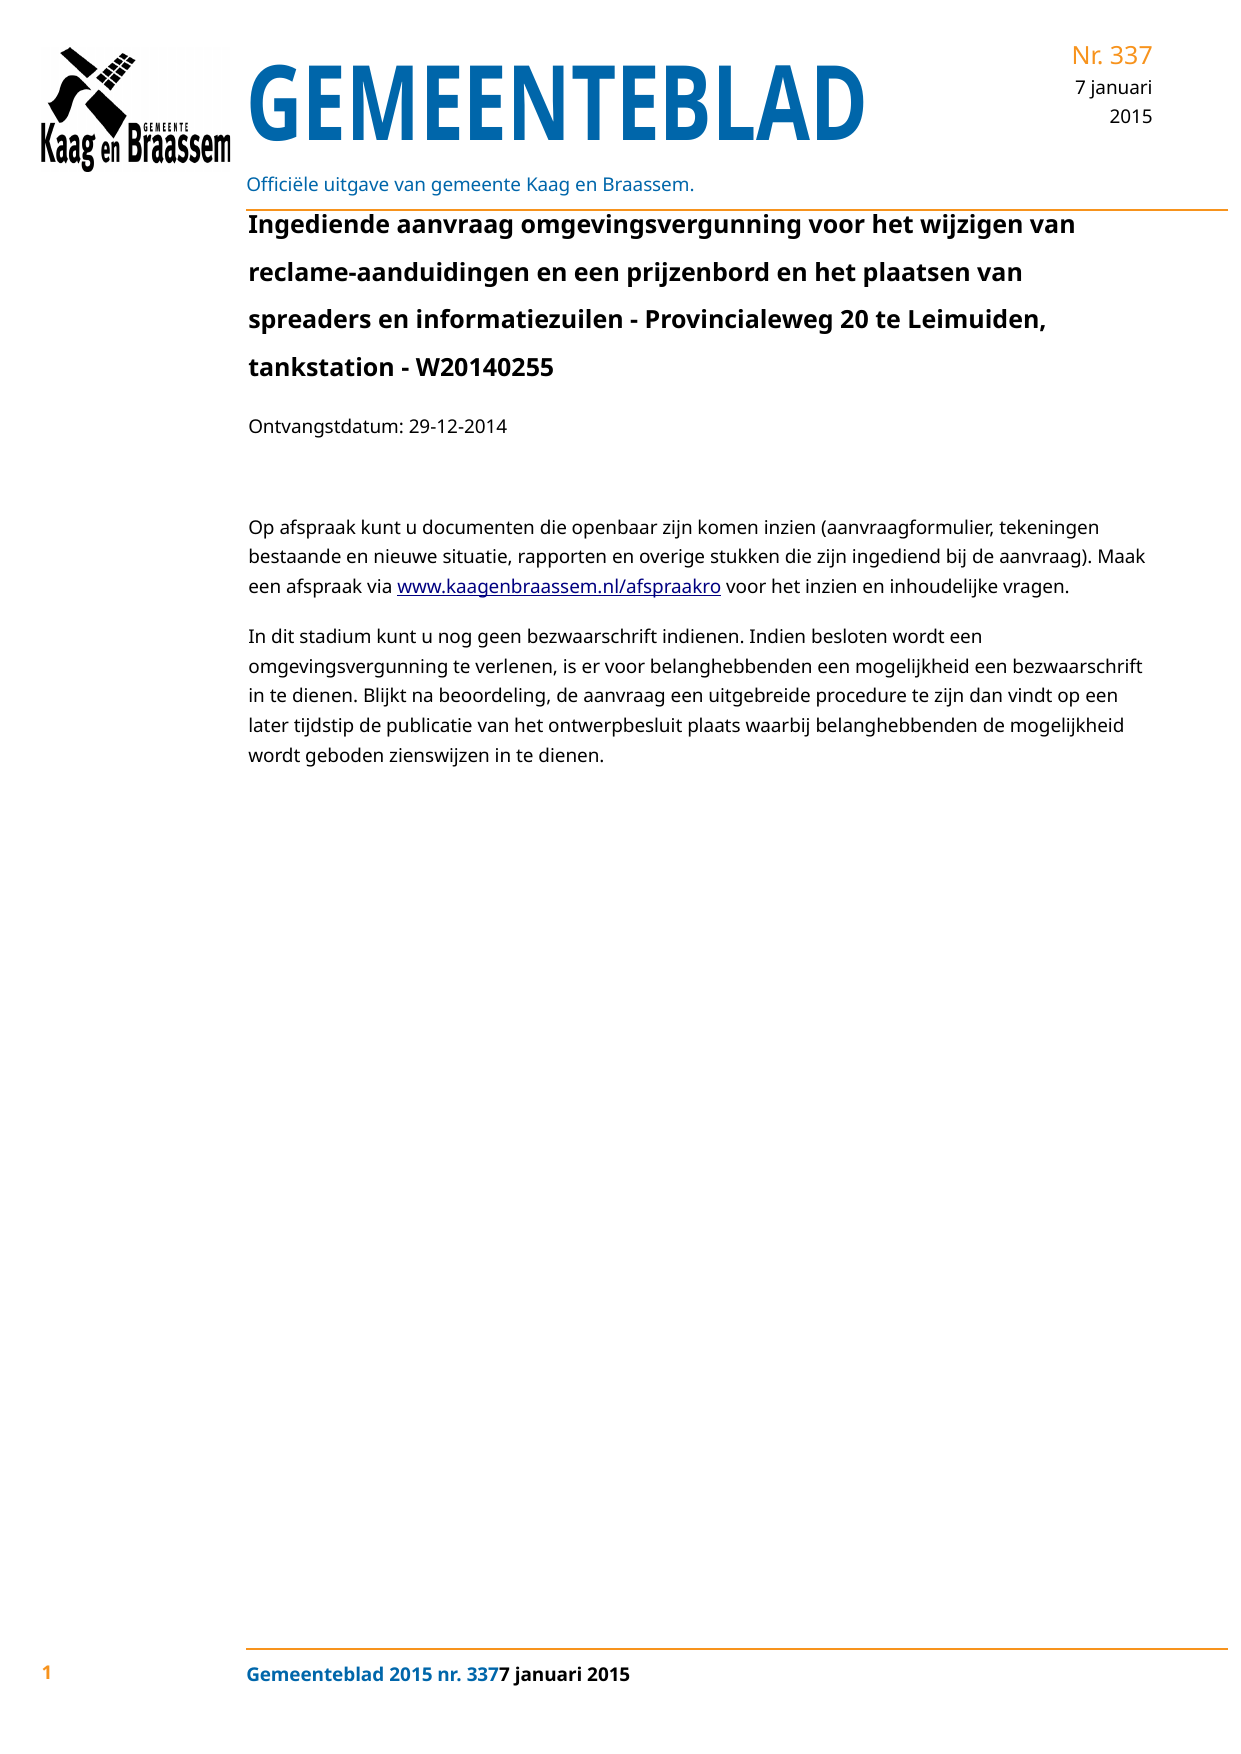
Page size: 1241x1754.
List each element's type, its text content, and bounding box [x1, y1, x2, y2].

picture [41, 47, 231, 172]
text Op afspraak kunt u documenten die openbaar zijn komen inzien (aanvraagformulier, tekeningen bestaande en nieuwe situatie, rapporten en overige stukken die zijn ingediend bij de aanvraag). Maak een afspraak via www.kaagenbraassem.nl/afspraakro voor het inzien en inhoudelijke vragen. [248, 514, 1152, 599]
text Ingediende aanvraag omgevingsvergunning voor het wijzigen van reclame-aanduidingen en een prijzenbord en het plaatsen van spreaders en informatiezuilen - Provincialeweg 20 te Leimuiden, tankstation - W20140255 [248, 211, 1152, 384]
text In dit stadium kunt u nog geen bezwaarschrift indienen. Indien besloten wordt een omgevingsvergunning te verlenen, is er voor belanghebbenden een mogelijkheid een bezwaarschrift in te dienen. Blijkt na beoordeling, de aanvraag een uitgebreide procedure te zijn dan vindt op een later tijdstip de publicatie van het ontwerpbesluit plaats waarbij belanghebbenden de mogelijkheid wordt geboden zienswijzen in te dienen. [248, 623, 1152, 768]
text Ontvangstdatum: 29-12-2014 [248, 413, 1152, 439]
